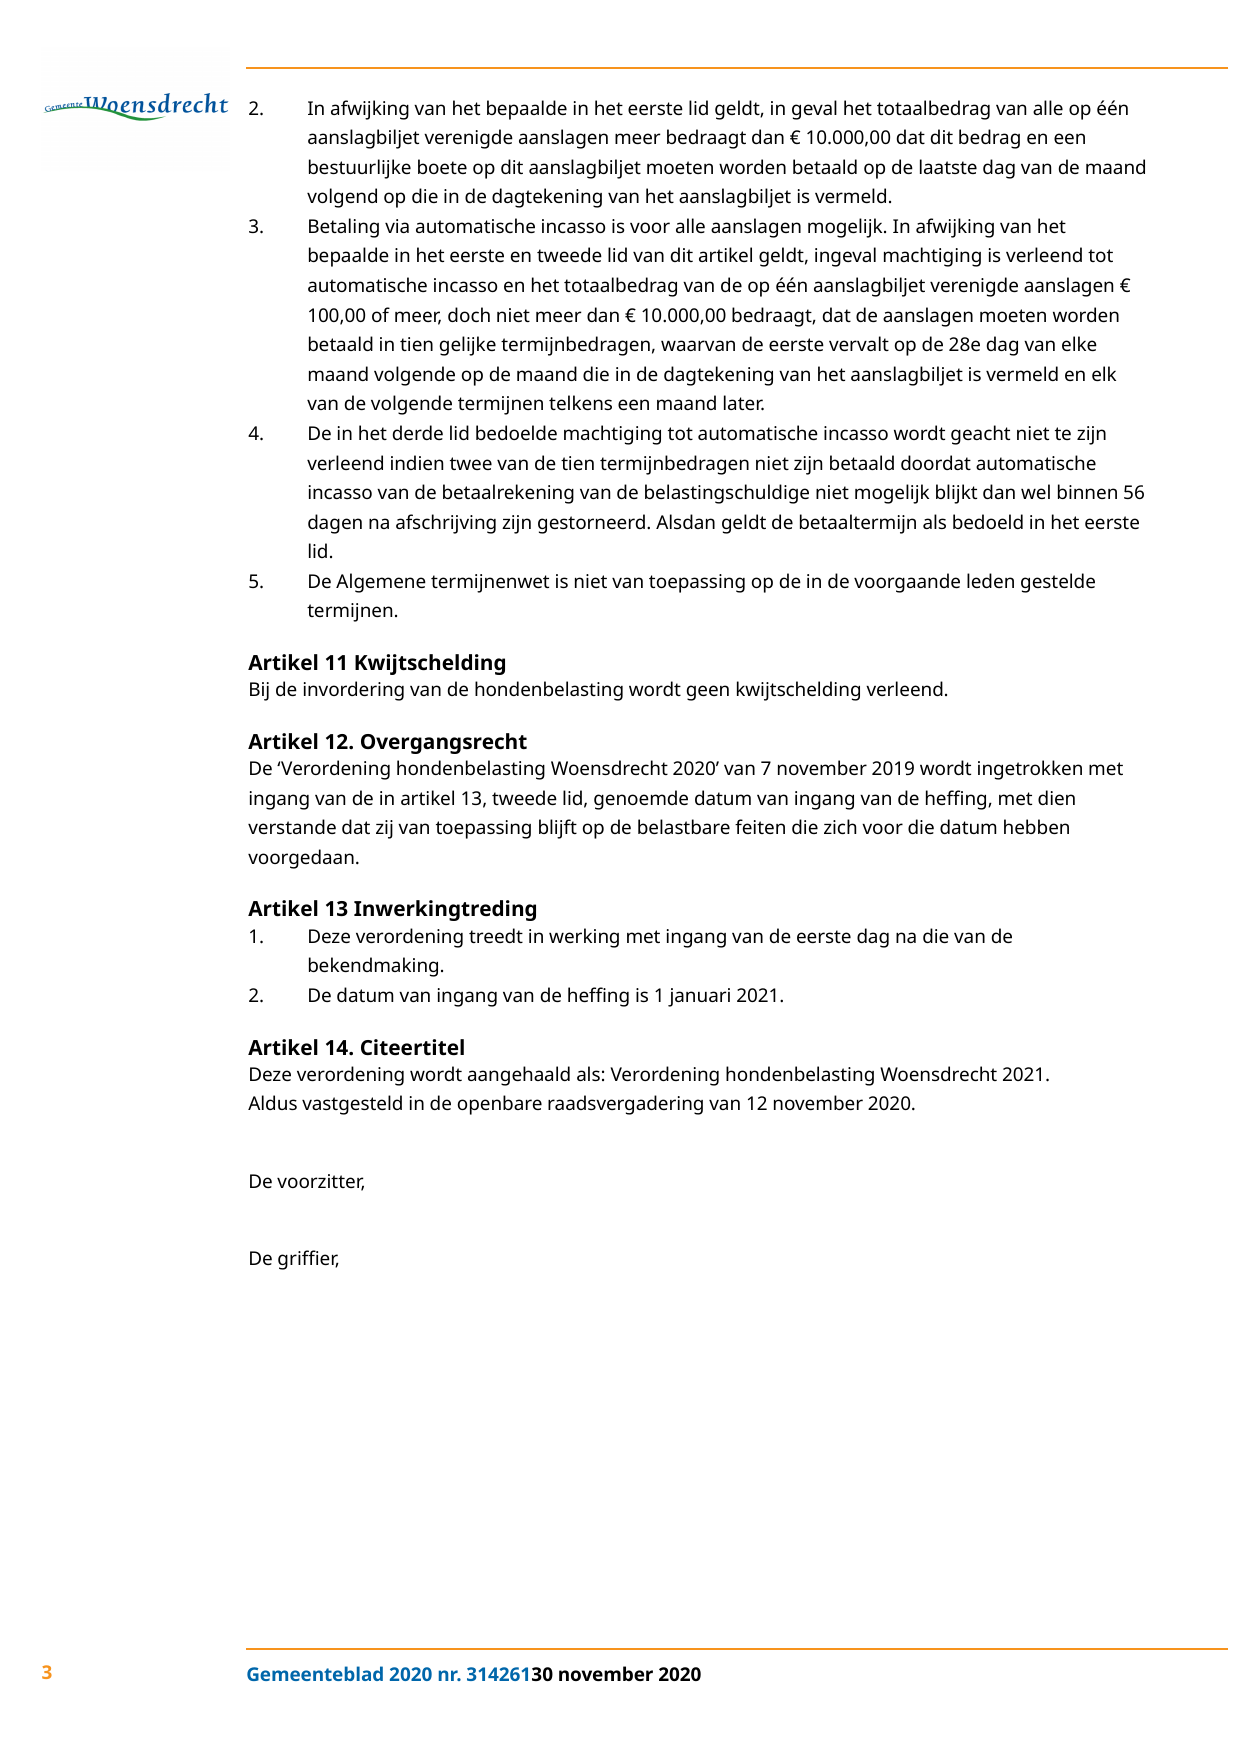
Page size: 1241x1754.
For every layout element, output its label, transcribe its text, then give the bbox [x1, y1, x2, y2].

list De Algemene termijnenwet is niet van toepassing op de in de voorgaande leden gestelde termijnen. [248, 568, 1152, 623]
text Bij de invordering van de hondenbelasting wordt geen kwijtschelding verleend. [248, 677, 1152, 702]
list De datum van ingang van de heffing is 1 januari 2021. [248, 982, 1152, 1008]
text De griffier, [248, 1245, 1152, 1271]
text Artikel 12. Overgangsrecht [248, 727, 1152, 755]
text De voorzitter, [248, 1168, 1152, 1193]
list Betaling via automatische incasso is voor alle aanslagen mogelijk. In afwijking van het bepaalde in het eerste en tweede lid van dit artikel geldt, ingeval machtiging is verleend tot automatische incasso en het totaalbedrag van de op één aanslagbiljet verenigde aanslagen € 100,00 of meer, doch niet meer dan € 10.000,00 bedraagt, dat de aanslagen moeten worden betaald in tien gelijke termijnbedragen, waarvan de eerste vervalt op de 28e dag van elke maand volgende op de maand die in de dagtekening van het aanslagbiljet is vermeld en elk van de volgende termijnen telkens een maand later. [248, 213, 1152, 416]
list De in het derde lid bedoelde machtiging tot automatische incasso wordt geacht niet te zijn verleend indien twee van de tien termijnbedragen niet zijn betaald doordat automatische incasso van de betaalrekening van de belastingschuldige niet mogelijk blijkt dan wel binnen 56 dagen na afschrijving zijn gestorneerd. Alsdan geldt de betaaltermijn als bedoeld in het eerste lid. [248, 420, 1152, 564]
text Artikel 13 Inwerkingtreding [248, 894, 1152, 923]
text Aldus vastgesteld in de openbare raadsvergadering van 12 november 2020. [248, 1091, 1152, 1116]
text Artikel 14. Citeertitel [248, 1033, 1152, 1061]
text De ‘Verordening hondenbelasting Woensdrecht 2020’ van 7 november 2019 wordt ingetrokken met ingang van de in artikel 13, tweede lid, genoemde datum van ingang van de heffing, met dien verstande dat zij van toepassing blijft op de belastbare feiten die zich voor die datum hebben voorgedaan. [248, 755, 1152, 870]
text Artikel 11 Kwijtschelding [248, 648, 1152, 677]
list In afwijking van het bepaalde in het eerste lid geldt, in geval het totaalbedrag van alle op één aanslagbiljet verenigde aanslagen meer bedraagt dan € 10.000,00 dat dit bedrag en een bestuurlijke boete op dit aanslagbiljet moeten worden betaald op de laatste dag van de maand volgend op die in de dagtekening van het aanslagbiljet is vermeld. [248, 95, 1152, 209]
list Deze verordening treedt in werking met ingang van de eerste dag na die van de bekendmaking. [248, 923, 1152, 978]
picture [41, 47, 231, 172]
text Deze verordening wordt aangehaald als: Verordening hondenbelasting Woensdrecht 2021. [248, 1061, 1152, 1087]
